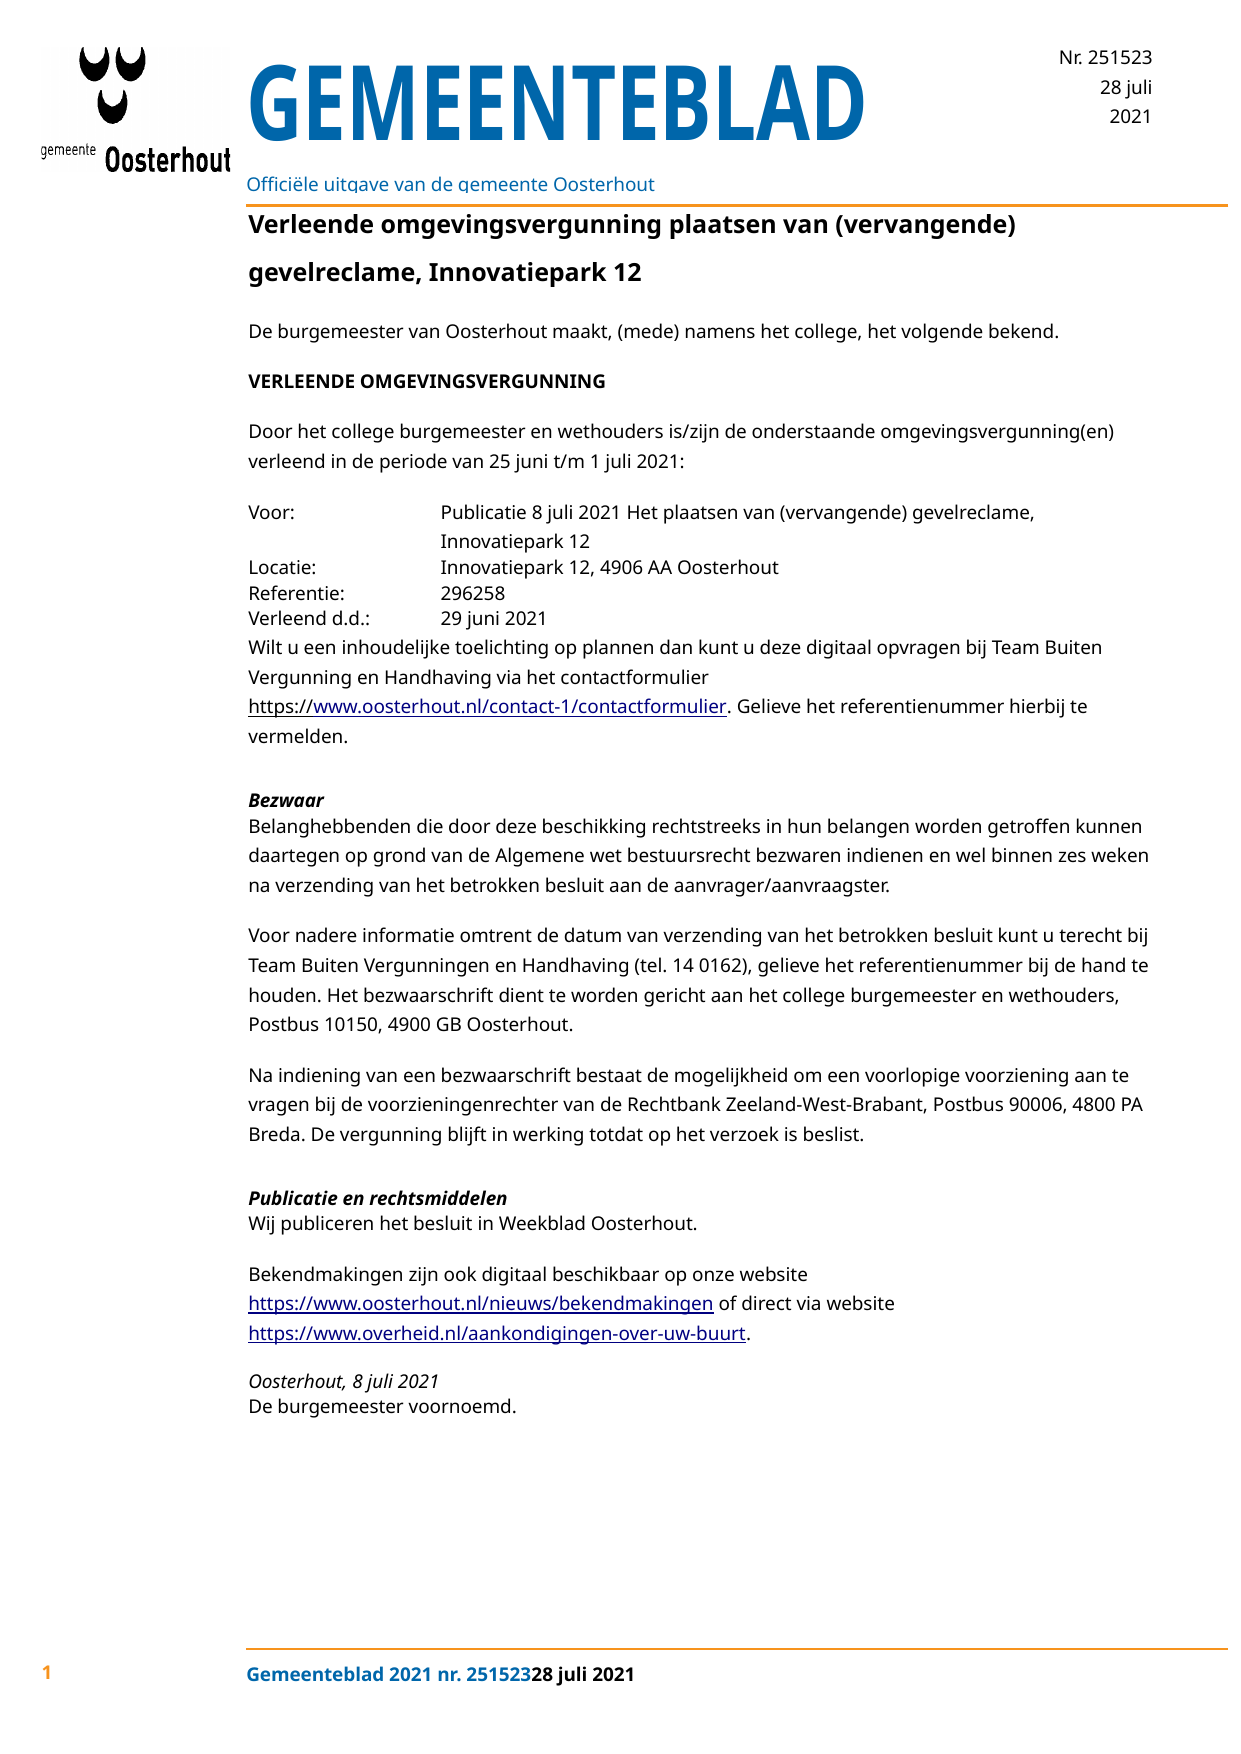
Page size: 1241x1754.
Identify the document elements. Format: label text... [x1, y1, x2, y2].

table_cell Referentie: [248, 580, 440, 606]
table_cell Innovatiepark 12, 4906 AA Oosterhout [440, 554, 1152, 580]
text Na indiening van een bezwaarschrift bestaat de mogelijkheid om een voorlopige voorziening aan te vragen bij de voorzieningenrechter van de Rechtbank Zeeland-West-Brabant, Postbus 90006, 4800 PA Breda. De vergunning blijft in werking totdat op het verzoek is beslist. [248, 1062, 1152, 1147]
table_cell Locatie: [248, 554, 440, 580]
text Oosterhout, 8 juli 2021 [248, 1368, 1152, 1394]
text Voor nadere informatie omtrent de datum van verzen­ding van het betrokken besluit kunt u terecht bij Team Buiten Vergunningen en Handhaving (tel. 14 0162), gelieve het referentienummer bij de hand te houden. Het bezwaar­schrift dient te worden gericht aan het college burgemeester en wethouders, Postbus 10150, 4900 GB Oosterhout. [248, 923, 1152, 1037]
text Wilt u een inhoudelijke toelichting op plannen dan kunt u deze digitaal opvragen bij Team Buiten Vergunning en Handhaving via het contactformulier https://www.oosterhout.nl/contact-1/contactformulier. Gelieve het referentienummer hierbij te vermelden. [248, 634, 1152, 749]
table_header Publicatie 8 juli 2021 Het plaatsen van (vervangende) gevelreclame, Innovatiepark 12 [440, 499, 1152, 554]
picture [41, 47, 231, 172]
text Bekendmakingen zijn ook digitaal beschikbaar op onze website https://www.oosterhout.nl/nieuws/bekendmakingen of direct via website https://www.overheid.nl/aankondigingen-over-uw-buurt. [248, 1261, 1152, 1346]
text De burgemeester van Oosterhout maakt, (mede) namens het college, het volgende bekend. [248, 318, 1152, 344]
table_cell 296258 [440, 580, 1152, 606]
text VERLEENDE OMGEVINGSVERGUNNING [248, 368, 1152, 394]
text Belanghebbenden die door deze beschikking rechtstreeks in hun belangen worden getroffen kunnen daartegen op grond van de Algemene wet bestuursrecht bezwaren indienen en wel binnen zes weken na verzending van het betrokken besluit aan de aanvrager/aanvraagster. [248, 813, 1152, 898]
text Wij publiceren het besluit in Weekblad Oosterhout. [248, 1211, 1152, 1236]
text De burgemeester voornoemd. [248, 1394, 1152, 1419]
text Door het college burgemeester en wethouders is/zijn de onderstaande omgevingsvergunning(en) verleend in de periode van 25 juni t/m 1 juli 2021: [248, 419, 1152, 474]
table_cell Verleend d.d.: [248, 606, 440, 631]
text Publicatie en rechtsmiddelen [248, 1185, 1152, 1211]
table_header Voor: [248, 499, 440, 554]
text Bezwaar [248, 787, 1152, 813]
table_cell 29 juni 2021 [440, 606, 1152, 631]
text Verleende omgevingsvergunning plaatsen van (vervangende) gevelreclame, Innovatiepark 12 [248, 207, 1152, 288]
